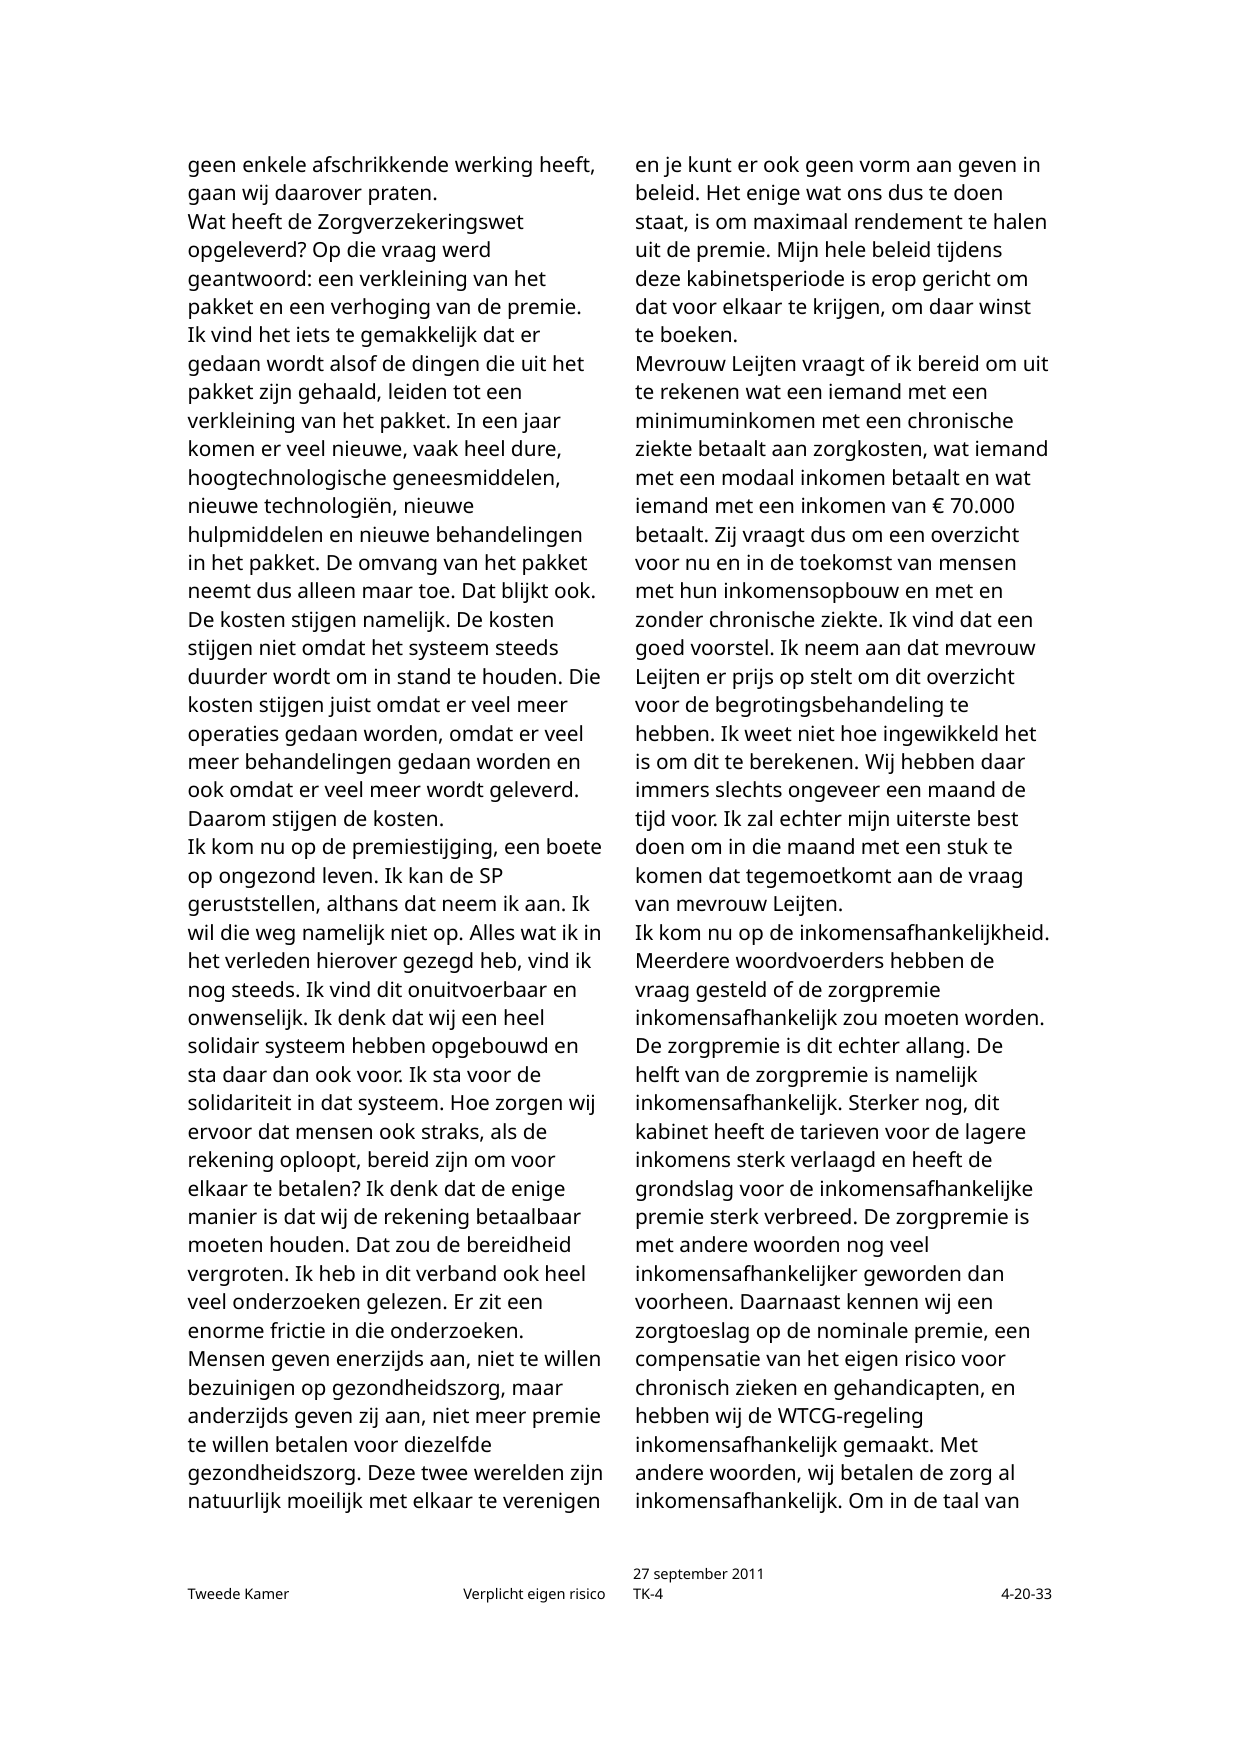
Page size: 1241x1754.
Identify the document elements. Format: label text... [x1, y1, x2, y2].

text en je kunt er ook geen vorm aan geven in beleid. Het enige wat ons dus te doen staat, is om maximaal rendement te halen uit de premie. Mijn hele beleid tijdens deze kabinetsperiode is erop gericht om dat voor elkaar te krijgen, om daar winst te boeken. [635, 150, 1053, 349]
text geen enkele afschrikkende werking heeft, gaan wij daarover praten. [187, 150, 605, 207]
text Mevrouw Leijten vraagt of ik bereid om uit te rekenen wat een iemand met een minimuminkomen met een chronische ziekte betaalt aan zorgkosten, wat iemand met een modaal inkomen betaalt en wat iemand met een inkomen van € 70.000 betaalt. Zij vraagt dus om een overzicht voor nu en in de toekomst van mensen met hun inkomensopbouw en met en zonder chronische ziekte. Ik vind dat een goed voorstel. Ik neem aan dat mevrouw Leijten er prijs op stelt om dit overzicht voor de begrotingsbehandeling te hebben. Ik weet niet hoe ingewikkeld het is om dit te berekenen. Wij hebben daar immers slechts ongeveer een maand de tijd voor. Ik zal echter mijn uiterste best doen om in die maand met een stuk te komen dat tegemoetkomt aan de vraag van mevrouw Leijten. [635, 349, 1053, 918]
text Wat heeft de Zorgverzekeringswet opgeleverd? Op die vraag werd geantwoord: een verkleining van het pakket en een verhoging van de premie. Ik vind het iets te gemakkelijk dat er gedaan wordt alsof de dingen die uit het pakket zijn gehaald, leiden tot een verkleining van het pakket. In een jaar komen er veel nieuwe, vaak heel dure, hoogtechnologische geneesmiddelen, nieuwe technologiën, nieuwe hulpmiddelen en nieuwe behandelingen in het pakket. De omvang van het pakket neemt dus alleen maar toe. Dat blijkt ook. De kosten stijgen namelijk. De kosten stijgen niet omdat het systeem steeds duurder wordt om in stand te houden. Die kosten stijgen juist omdat er veel meer operaties gedaan worden, omdat er veel meer behandelingen gedaan worden en ook omdat er veel meer wordt geleverd. Daarom stijgen de kosten. [187, 207, 605, 832]
text Ik kom nu op de inkomensafhankelijkheid. Meerdere woordvoerders hebben de vraag gesteld of de zorgpremie inkomensafhankelijk zou moeten worden. De zorgpremie is dit echter allang. De helft van de zorgpremie is namelijk inkomensafhankelijk. Sterker nog, dit kabinet heeft de tarieven voor de lagere inkomens sterk verlaagd en heeft de grondslag voor de inkomensafhankelijke premie sterk verbreed. De zorgpremie is met andere woorden nog veel inkomensafhankelijker geworden dan voorheen. Daarnaast kennen wij een zorgtoeslag op de nominale premie, een compensatie van het eigen risico voor chronisch zieken en gehandicapten, en hebben wij de WTCG-regeling inkomensafhankelijk gemaakt. Met andere woorden, wij betalen de zorg al inkomensafhankelijk. Om in de taal van [635, 918, 1053, 1515]
text Ik kom nu op de premiestijging, een boete op ongezond leven. Ik kan de SP geruststellen, althans dat neem ik aan. Ik wil die weg namelijk niet op. Alles wat ik in het verleden hierover gezegd heb, vind ik nog steeds. Ik vind dit onuitvoerbaar en onwenselijk. Ik denk dat wij een heel solidair systeem hebben opgebouwd en sta daar dan ook voor. Ik sta voor de solidariteit in dat systeem. Hoe zorgen wij ervoor dat mensen ook straks, als de rekening oploopt, bereid zijn om voor elkaar te betalen? Ik denk dat de enige manier is dat wij de rekening betaalbaar moeten houden. Dat zou de bereidheid vergroten. Ik heb in dit verband ook heel veel onderzoeken gelezen. Er zit een enorme frictie in die onderzoeken. Mensen geven enerzijds aan, niet te willen bezuinigen op gezondheidszorg, maar anderzijds geven zij aan, niet meer premie te willen betalen voor diezelfde gezondheidszorg. Deze twee werelden zijn natuurlijk moeilijk met elkaar te verenigen [187, 832, 605, 1515]
